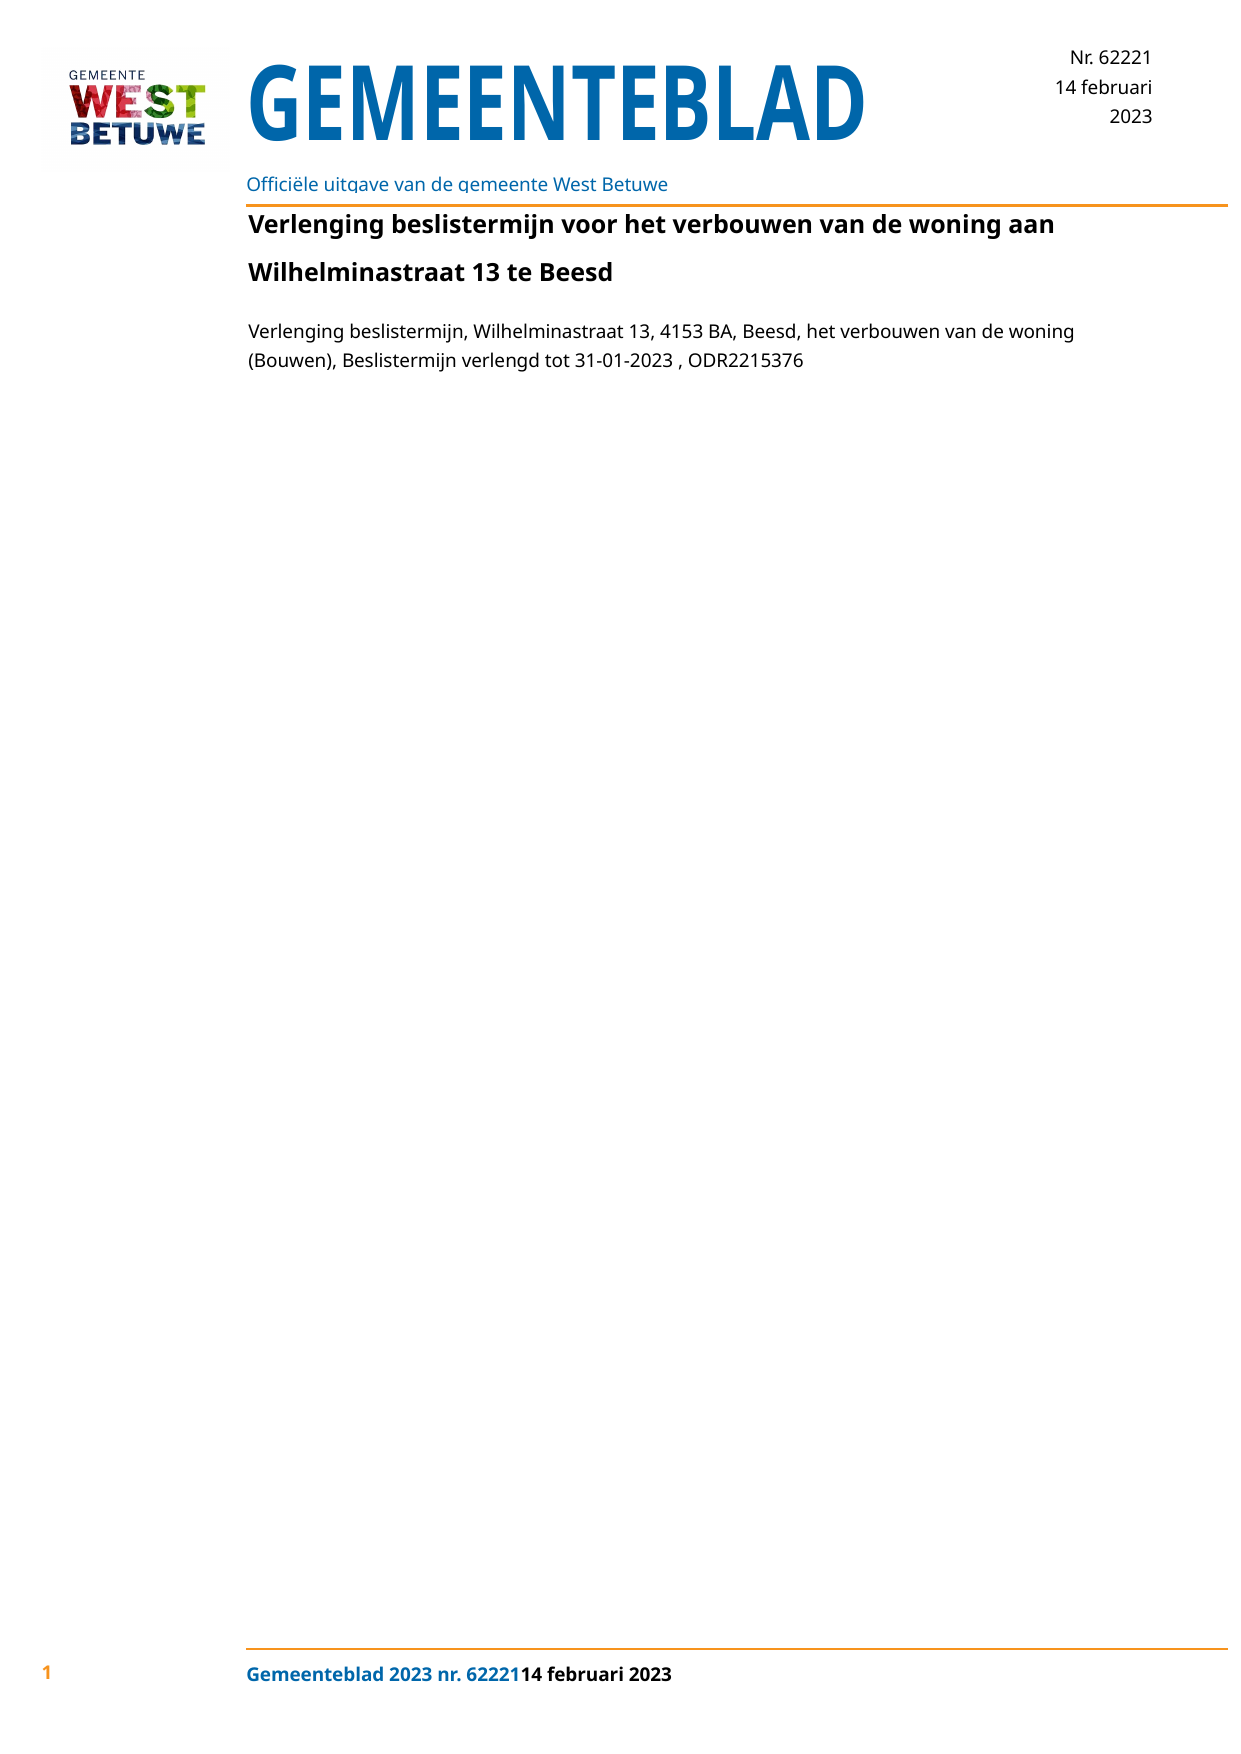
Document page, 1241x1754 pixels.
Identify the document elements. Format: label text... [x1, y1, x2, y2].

text Verlenging beslistermijn voor het verbouwen van de woning aan Wilhelminastraat 13 te Beesd [248, 207, 1152, 288]
text Verlenging beslistermijn, Wilhelminastraat 13, 4153 BA, Beesd, het verbouwen van de woning (Bouwen), Beslistermijn verlengd tot 31-01-2023 , ODR2215376 [248, 318, 1152, 373]
picture [41, 47, 231, 172]
